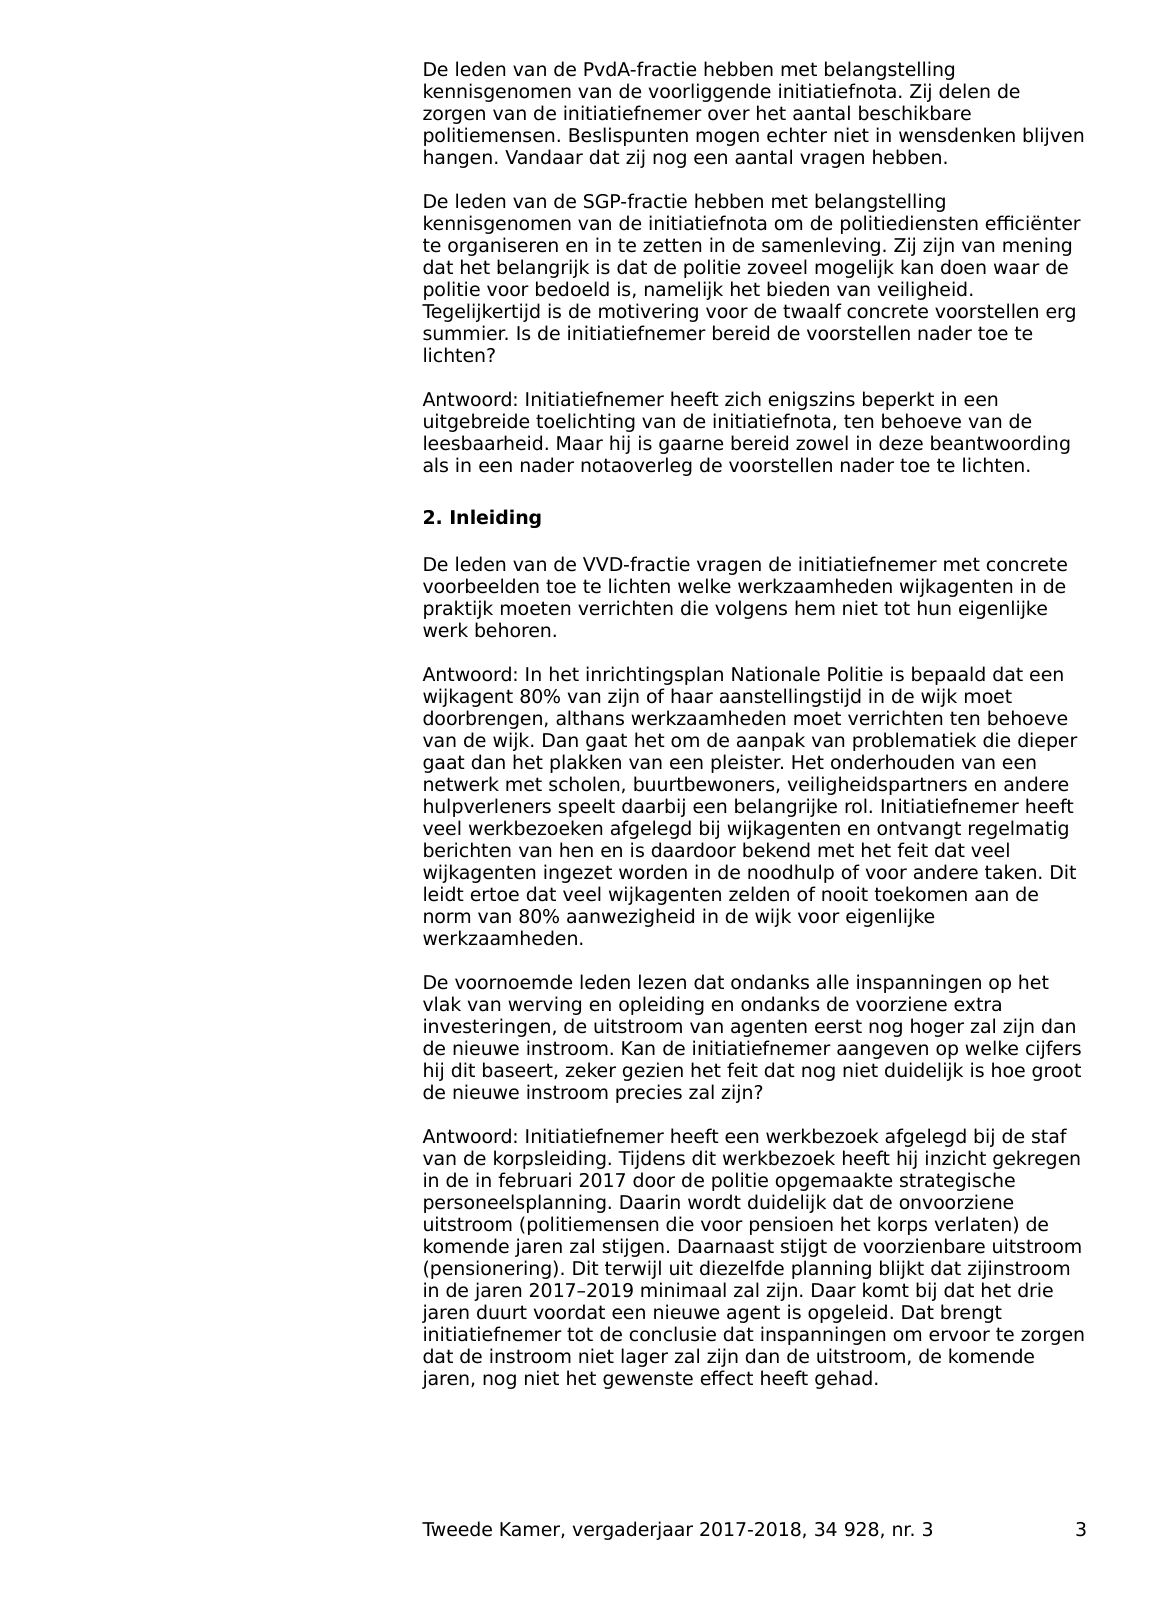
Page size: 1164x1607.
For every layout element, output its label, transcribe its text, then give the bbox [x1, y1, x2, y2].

text Antwoord: Initiatiefnemer heeft een werkbezoek afgelegd bij de staf van de korpsleiding. Tijdens dit werkbezoek heeft hij inzicht gekregen in de in februari 2017 door de politie opgemaakte strategische personeelsplanning. Daarin wordt duidelijk dat de onvoorziene uitstroom (politiemensen die voor pensioen het korps verlaten) de komende jaren zal stijgen. Daarnaast stijgt de voorzienbare uitstroom (pensionering). Dit terwijl uit diezelfde planning blijkt dat zijinstroom in de jaren 2017–2019 minimaal zal zijn. Daar komt bij dat het drie jaren duurt voordat een nieuwe agent is opgeleid. Dat brengt initiatiefnemer tot de conclusie dat inspanningen om ervoor te zorgen dat de instroom niet lager zal zijn dan de uitstroom, de komende jaren, nog niet het gewenste effect heeft gehad. [422, 1126, 1087, 1390]
subtitle 2. Inleiding [422, 507, 1087, 529]
text De voornoemde leden lezen dat ondanks alle inspanningen op het vlak van werving en opleiding en ondanks de voorziene extra investeringen, de uitstroom van agenten eerst nog hoger zal zijn dan de nieuwe instroom. Kan de initiatiefnemer aangeven op welke cijfers hij dit baseert, zeker gezien het feit dat nog niet duidelijk is hoe groot de nieuwe instroom precies zal zijn? [422, 972, 1087, 1104]
text Antwoord: In het inrichtingsplan Nationale Politie is bepaald dat een wijkagent 80% van zijn of haar aanstellingstijd in de wijk moet doorbrengen, althans werkzaamheden moet verrichten ten behoeve van de wijk. Dan gaat het om de aanpak van problematiek die dieper gaat dan het plakken van een pleister. Het onderhouden van een netwerk met scholen, buurtbewoners, veiligheidspartners en andere hulpverleners speelt daarbij een belangrijke rol. Initiatiefnemer heeft veel werkbezoeken afgelegd bij wijkagenten en ontvangt regelmatig berichten van hen en is daardoor bekend met het feit dat veel wijkagenten ingezet worden in de noodhulp of voor andere taken. Dit leidt ertoe dat veel wijkagenten zelden of nooit toekomen aan de norm van 80% aanwezigheid in de wijk voor eigenlijke werkzaamheden. [422, 664, 1087, 950]
text De leden van de SGP-fractie hebben met belangstelling kennisgenomen van de initiatiefnota om de politiediensten efficiënter te organiseren en in te zetten in de samenleving. Zij zijn van mening dat het belangrijk is dat de politie zoveel mogelijk kan doen waar de politie voor bedoeld is, namelijk het bieden van veiligheid. Tegelijkertijd is de motivering voor de twaalf concrete voorstellen erg summier. Is de initiatiefnemer bereid de voorstellen nader toe te lichten? [422, 191, 1087, 367]
text Antwoord: Initiatiefnemer heeft zich enigszins beperkt in een uitgebreide toelichting van de initiatiefnota, ten behoeve van de leesbaarheid. Maar hij is gaarne bereid zowel in deze beantwoording als in een nader notaoverleg de voorstellen nader toe te lichten. [422, 389, 1087, 477]
text De leden van de PvdA-fractie hebben met belangstelling kennisgenomen van de voorliggende initiatiefnota. Zij delen de zorgen van de initiatiefnemer over het aantal beschikbare politiemensen. Beslispunten mogen echter niet in wensdenken blijven hangen. Vandaar dat zij nog een aantal vragen hebben. [422, 59, 1087, 169]
text De leden van de VVD-fractie vragen de initiatiefnemer met concrete voorbeelden toe te lichten welke werkzaamheden wijkagenten in de praktijk moeten verrichten die volgens hem niet tot hun eigenlijke werk behoren. [422, 554, 1087, 642]
